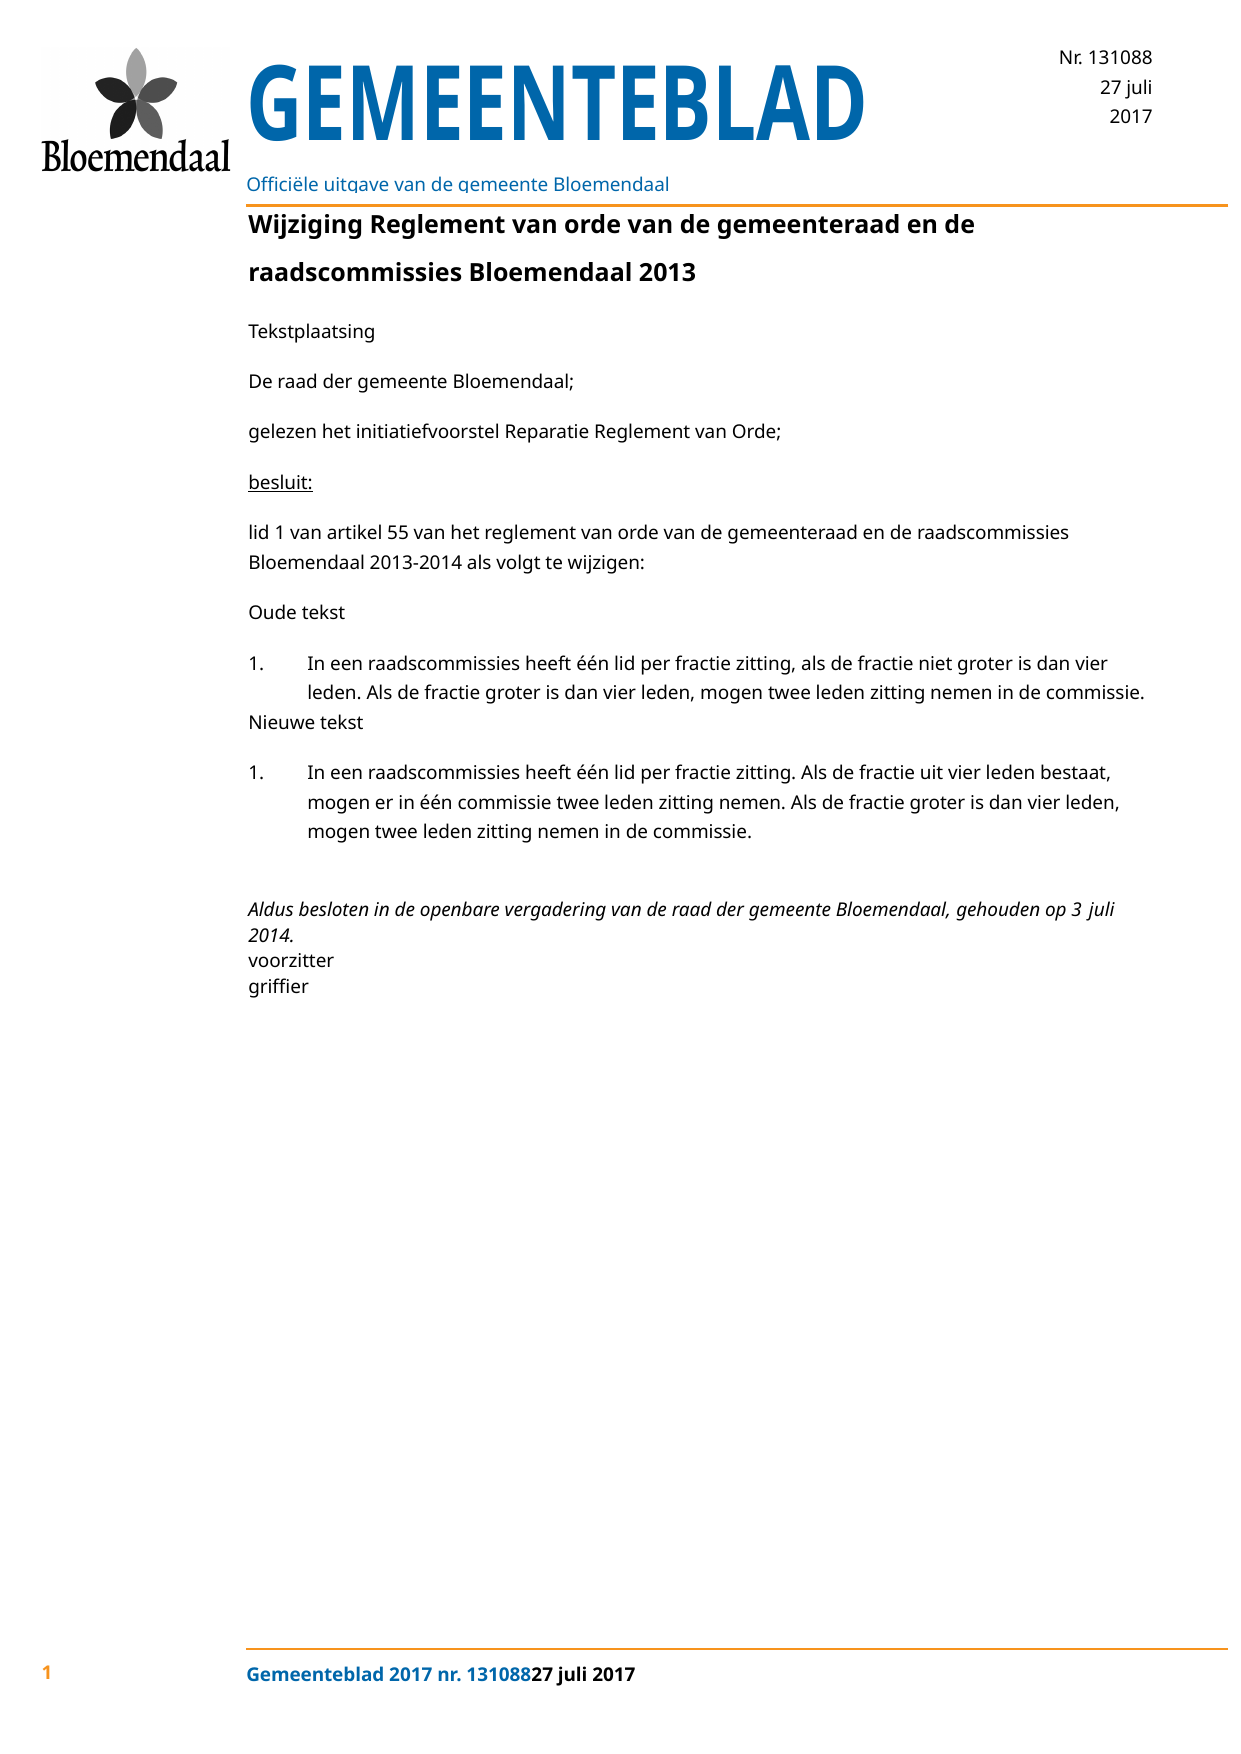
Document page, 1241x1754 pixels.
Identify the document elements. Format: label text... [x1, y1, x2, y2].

text lid 1 van artikel 55 van het reglement van orde van de gemeenteraad en de raadscommissies Bloemendaal 2013-2014 als volgt te wijzigen: [248, 519, 1152, 575]
list In een raadscommissies heeft één lid per fractie zitting. Als de fractie uit vier leden bestaat, mogen er in één commissie twee leden zitting nemen. Als de fractie groter is dan vier leden, mogen twee leden zitting nemen in de commissie. [248, 759, 1152, 844]
text voorzitter [248, 948, 1152, 973]
text griffier [248, 973, 1152, 999]
text besluit: [248, 469, 1152, 495]
list In een raadscommissies heeft één lid per fractie zitting, als de fractie niet groter is dan vier leden. Als de fractie groter is dan vier leden, mogen twee leden zitting nemen in de commissie. [248, 650, 1152, 705]
picture [41, 47, 231, 172]
text Wijziging Reglement van orde van de gemeenteraad en de raadscommissies Bloemendaal 2013 [248, 207, 1152, 288]
text Tekstplaatsing [248, 318, 1152, 344]
text De raad der gemeente Bloemendaal; [248, 368, 1152, 394]
text gelezen het initiatiefvoorstel Reparatie Reglement van Orde; [248, 419, 1152, 444]
text Aldus besloten in de openbare vergadering van de raad der gemeente Bloemendaal, gehouden op 3 juli 2014. [248, 896, 1152, 948]
text Nieuwe tekst [248, 709, 1152, 735]
text Oude tekst [248, 599, 1152, 625]
